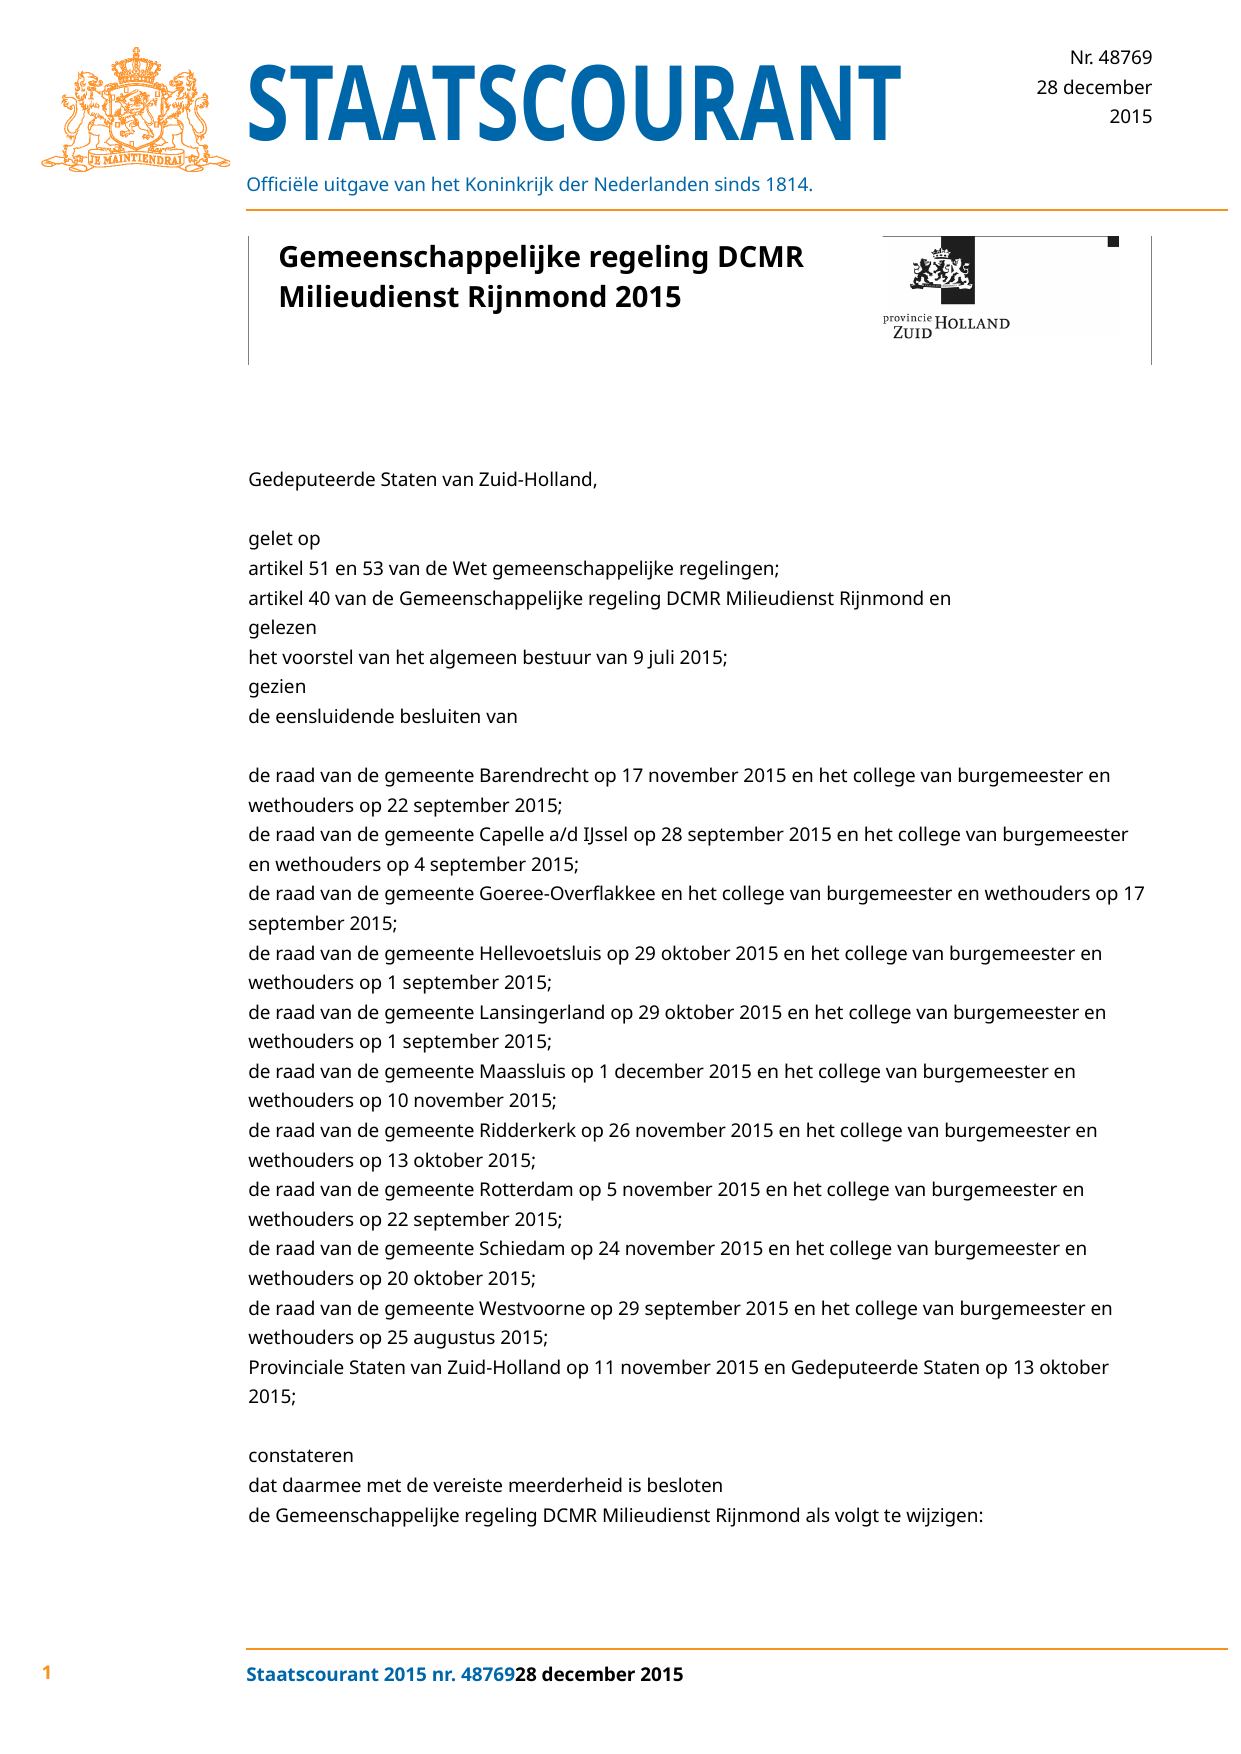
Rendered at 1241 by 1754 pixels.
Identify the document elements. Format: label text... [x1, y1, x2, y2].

text artikel 40 van de Gemeenschappelijke regeling DCMR Milieudienst Rijnmond en [248, 585, 1152, 611]
text de raad van de gemeente Rotterdam op 5 november 2015 en het college van burgemeester en wethouders op 22 september 2015; [248, 1176, 1152, 1232]
text de eensluidende besluiten van [248, 703, 1152, 729]
text artikel 51 en 53 van de Wet gemeenschappelijke regelingen; [248, 555, 1152, 581]
text de raad van de gemeente Goeree-Overflakkee en het college van burgemeester en wethouders op 17 september 2015; [248, 881, 1152, 936]
table_header Gemeenschappelijke regeling DCMR Milieudienst Rijnmond 2015 [249, 236, 850, 365]
text de Gemeenschappelijke regeling DCMR Milieudienst Rijnmond als volgt te wijzigen: [248, 1502, 1152, 1528]
text gelet op [248, 526, 1152, 551]
text het voorstel van het algemeen bestuur van 9 juli 2015; [248, 644, 1152, 670]
text de raad van de gemeente Schiedam op 24 november 2015 en het college van burgemeester en wethouders op 20 oktober 2015; [248, 1236, 1152, 1291]
text de raad van de gemeente Hellevoetsluis op 29 oktober 2015 en het college van burgemeester en wethouders op 1 september 2015; [248, 940, 1152, 995]
text de raad van de gemeente Capelle a/d IJssel op 28 september 2015 en het college van burgemeester en wethouders op 4 september 2015; [248, 821, 1152, 877]
text de raad van de gemeente Maassluis op 1 december 2015 en het college van burgemeester en wethouders op 10 november 2015; [248, 1058, 1152, 1113]
picture [41, 47, 231, 172]
text de raad van de gemeente Westvoorne op 29 september 2015 en het college van burgemeester en wethouders op 25 augustus 2015; [248, 1295, 1152, 1350]
table_header [850, 236, 1151, 365]
picture [882, 236, 1119, 339]
text de raad van de gemeente Lansingerland op 29 oktober 2015 en het college van burgemeester en wethouders op 1 september 2015; [248, 999, 1152, 1054]
text gezien [248, 673, 1152, 699]
text de raad van de gemeente Ridderkerk op 26 november 2015 en het college van burgemeester en wethouders op 13 oktober 2015; [248, 1117, 1152, 1173]
text constateren [248, 1443, 1152, 1468]
text dat daarmee met de vereiste meerderheid is besloten [248, 1472, 1152, 1498]
text Provinciale Staten van Zuid-Holland op 11 november 2015 en Gedeputeerde Staten op 13 oktober 2015; [248, 1354, 1152, 1409]
text de raad van de gemeente Barendrecht op 17 november 2015 en het college van burgemeester en wethouders op 22 september 2015; [248, 762, 1152, 818]
text Gedeputeerde Staten van Zuid-Holland, [248, 466, 1152, 492]
text gelezen [248, 614, 1152, 640]
